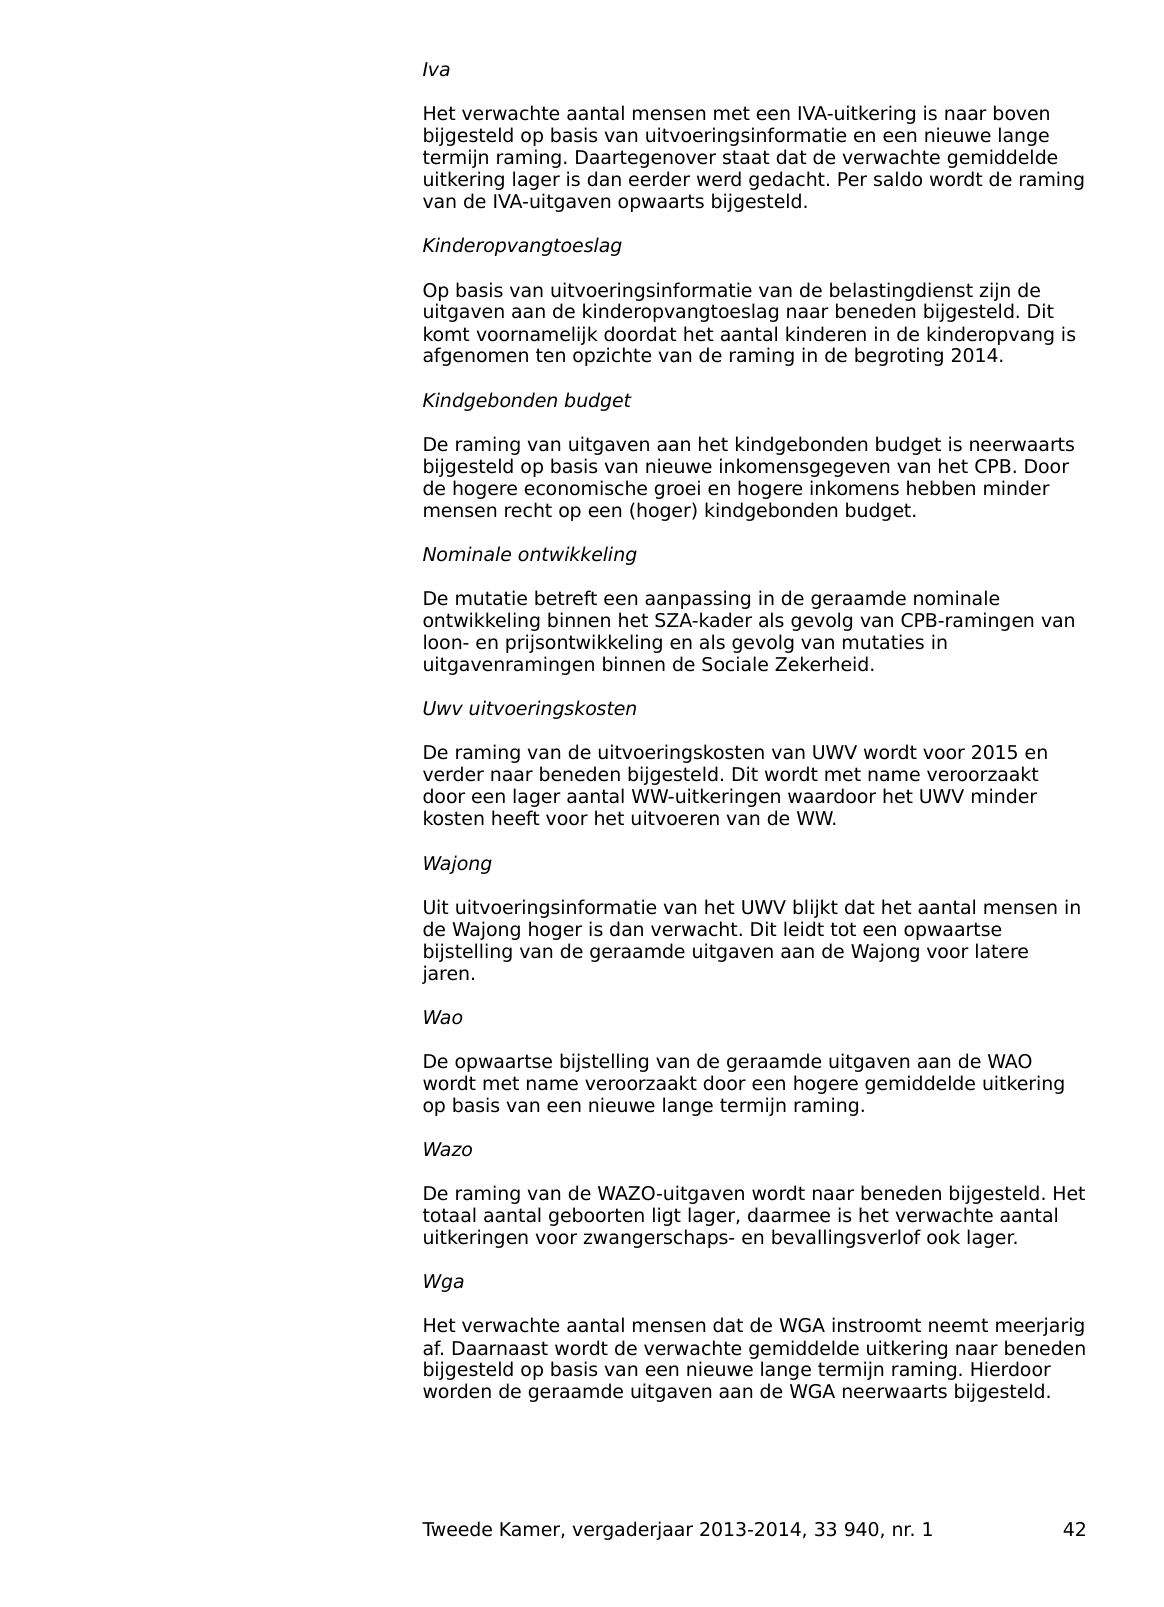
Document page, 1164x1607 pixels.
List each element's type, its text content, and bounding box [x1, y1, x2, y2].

subtitle Wajong [422, 852, 1087, 874]
text De mutatie betreft een aanpassing in de geraamde nominale ontwikkeling binnen het SZA-kader als gevolg van CPB-ramingen van loon- en prijsontwikkeling en als gevolg van mutaties in uitgavenramingen binnen de Sociale Zekerheid. [422, 588, 1087, 676]
subtitle Iva [422, 59, 1087, 81]
subtitle Nominale ontwikkeling [422, 544, 1087, 566]
text De raming van uitgaven aan het kindgebonden budget is neerwaarts bijgesteld op basis van nieuwe inkomensgegeven van het CPB. Door de hogere economische groei en hogere inkomens hebben minder mensen recht op een (hoger) kindgebonden budget. [422, 434, 1087, 522]
subtitle Wga [422, 1271, 1087, 1293]
text De opwaartse bijstelling van de geraamde uitgaven aan de WAO wordt met name veroorzaakt door een hogere gemiddelde uitkering op basis van een nieuwe lange termijn raming. [422, 1051, 1087, 1117]
subtitle Kinderopvangtoeslag [422, 235, 1087, 257]
text Op basis van uitvoeringsinformatie van de belastingdienst zijn de uitgaven aan de kinderopvangtoeslag naar beneden bijgesteld. Dit komt voornamelijk doordat het aantal kinderen in de kinderopvang is afgenomen ten opzichte van de raming in de begroting 2014. [422, 279, 1087, 367]
text De raming van de WAZO-uitgaven wordt naar beneden bijgesteld. Het totaal aantal geboorten ligt lager, daarmee is het verwachte aantal uitkeringen voor zwangerschaps- en bevallingsverlof ook lager. [422, 1183, 1087, 1249]
subtitle Wao [422, 1007, 1087, 1029]
subtitle Uwv uitvoeringskosten [422, 698, 1087, 720]
text Het verwachte aantal mensen dat de WGA instroomt neemt meerjarig af. Daarnaast wordt de verwachte gemiddelde uitkering naar beneden bijgesteld op basis van een nieuwe lange termijn raming. Hierdoor worden de geraamde uitgaven aan de WGA neerwaarts bijgesteld. [422, 1315, 1087, 1403]
subtitle Wazo [422, 1139, 1087, 1161]
text Uit uitvoeringsinformatie van het UWV blijkt dat het aantal mensen in de Wajong hoger is dan verwacht. Dit leidt tot een opwaartse bijstelling van de geraamde uitgaven aan de Wajong voor latere jaren. [422, 897, 1087, 984]
text Het verwachte aantal mensen met een IVA-uitkering is naar boven bijgesteld op basis van uitvoeringsinformatie en een nieuwe lange termijn raming. Daartegenover staat dat de verwachte gemiddelde uitkering lager is dan eerder werd gedacht. Per saldo wordt de raming van de IVA-uitgaven opwaarts bijgesteld. [422, 103, 1087, 213]
text De raming van de uitvoeringskosten van UWV wordt voor 2015 en verder naar beneden bijgesteld. Dit wordt met name veroorzaakt door een lager aantal WW-uitkeringen waardoor het UWV minder kosten heeft voor het uitvoeren van de WW. [422, 742, 1087, 830]
subtitle Kindgebonden budget [422, 389, 1087, 412]
